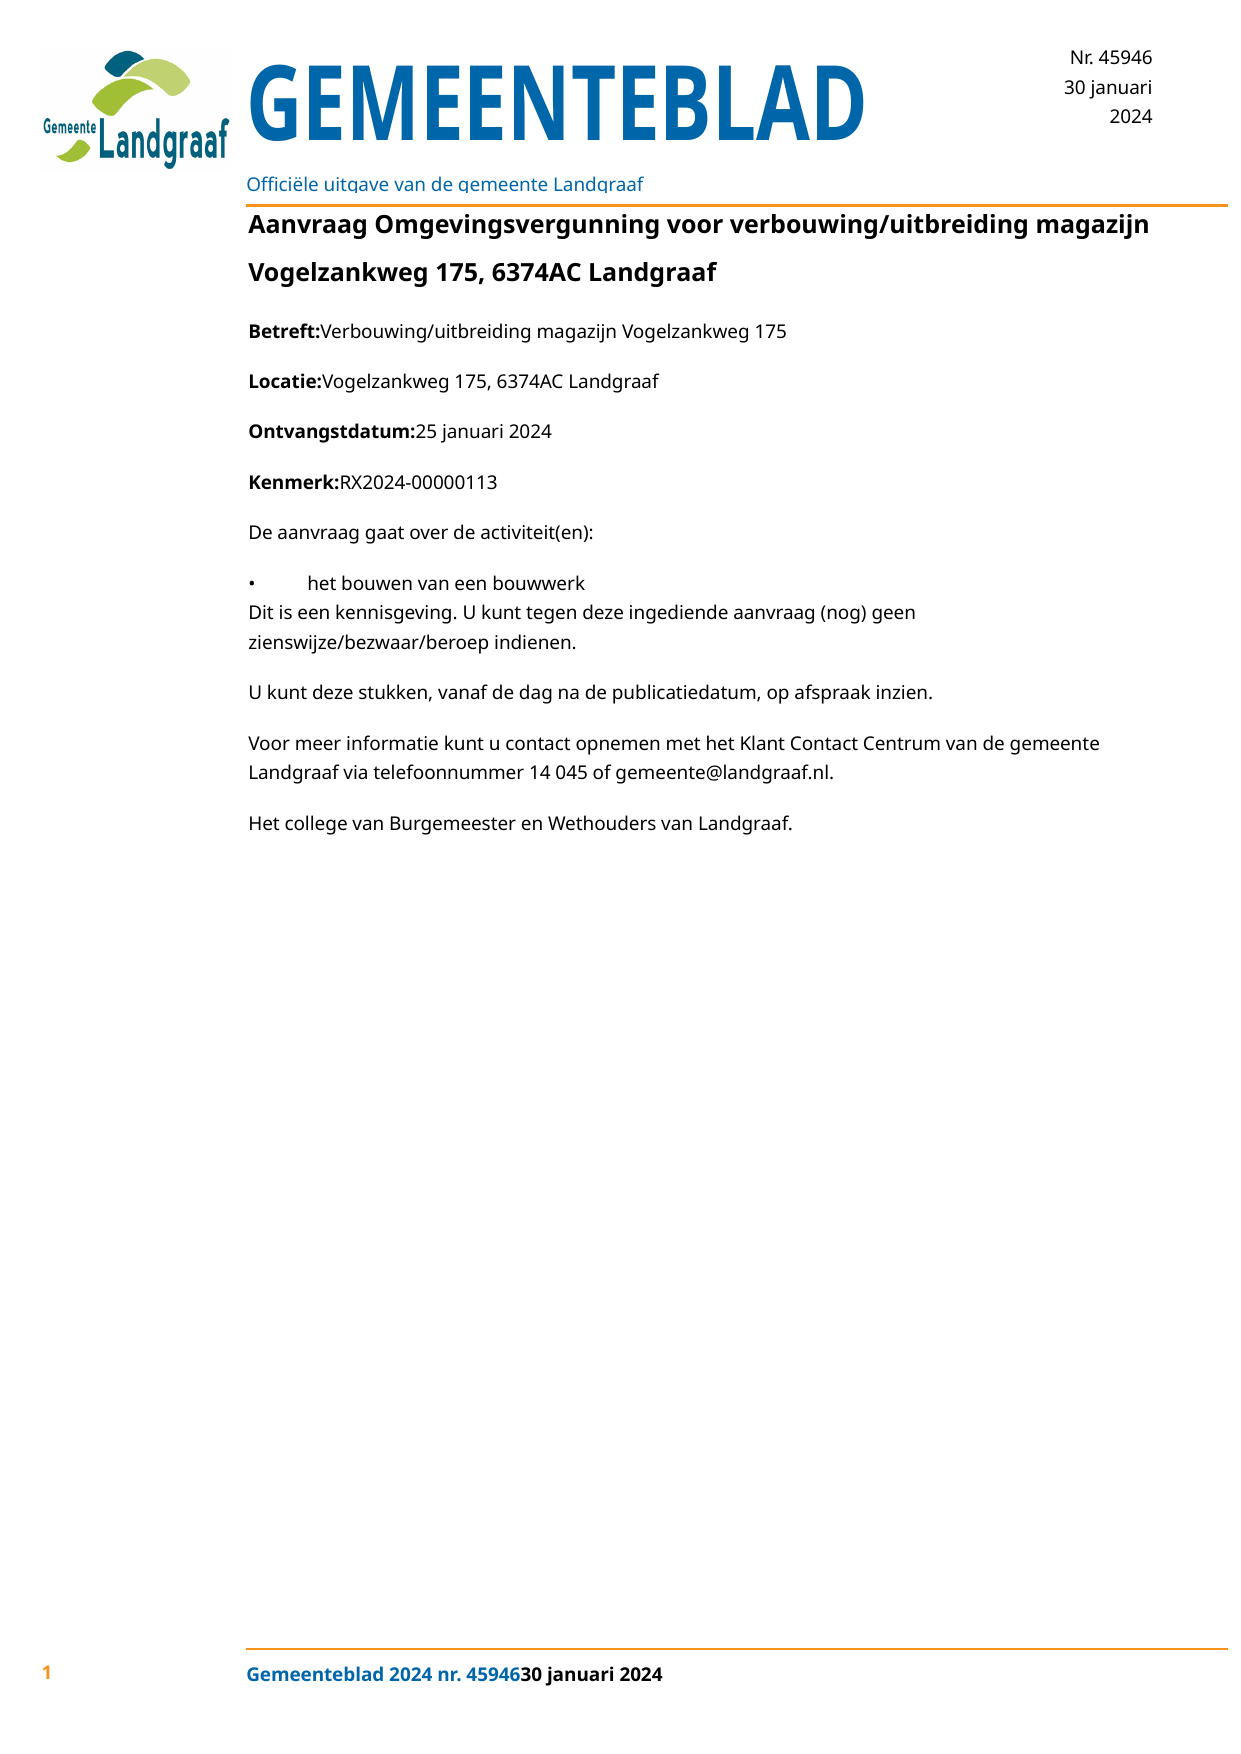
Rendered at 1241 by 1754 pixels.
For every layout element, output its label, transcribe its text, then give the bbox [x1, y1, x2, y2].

text U kunt deze stukken, vanaf de dag na de publicatiedatum, op afspraak inzien. [248, 679, 1152, 705]
text Aanvraag Omgevingsvergunning voor verbouwing/uitbreiding magazijn Vogelzankweg 175, 6374AC Landgraaf [248, 207, 1152, 288]
text De aanvraag gaat over de activiteit(en): [248, 519, 1152, 545]
text Ontvangstdatum:25 januari 2024 [248, 419, 1152, 444]
text Betreft:Verbouwing/uitbreiding magazijn Vogelzankweg 175 [248, 318, 1152, 344]
text Het college van Burgemeester en Wethouders van Landgraaf. [248, 810, 1152, 836]
picture [41, 47, 231, 172]
list het bouwen van een bouwwerk [248, 570, 1152, 596]
text Kenmerk:RX2024-00000113 [248, 469, 1152, 495]
text Voor meer informatie kunt u contact opnemen met het Klant Contact Centrum van de gemeente Landgraaf via telefoonnummer 14 045 of gemeente@landgraaf.nl. [248, 730, 1152, 785]
text Locatie:Vogelzankweg 175, 6374AC Landgraaf [248, 368, 1152, 394]
text Dit is een kennisgeving. U kunt tegen deze ingediende aanvraag (nog) geen zienswijze/bezwaar/beroep indienen. [248, 599, 1152, 655]
